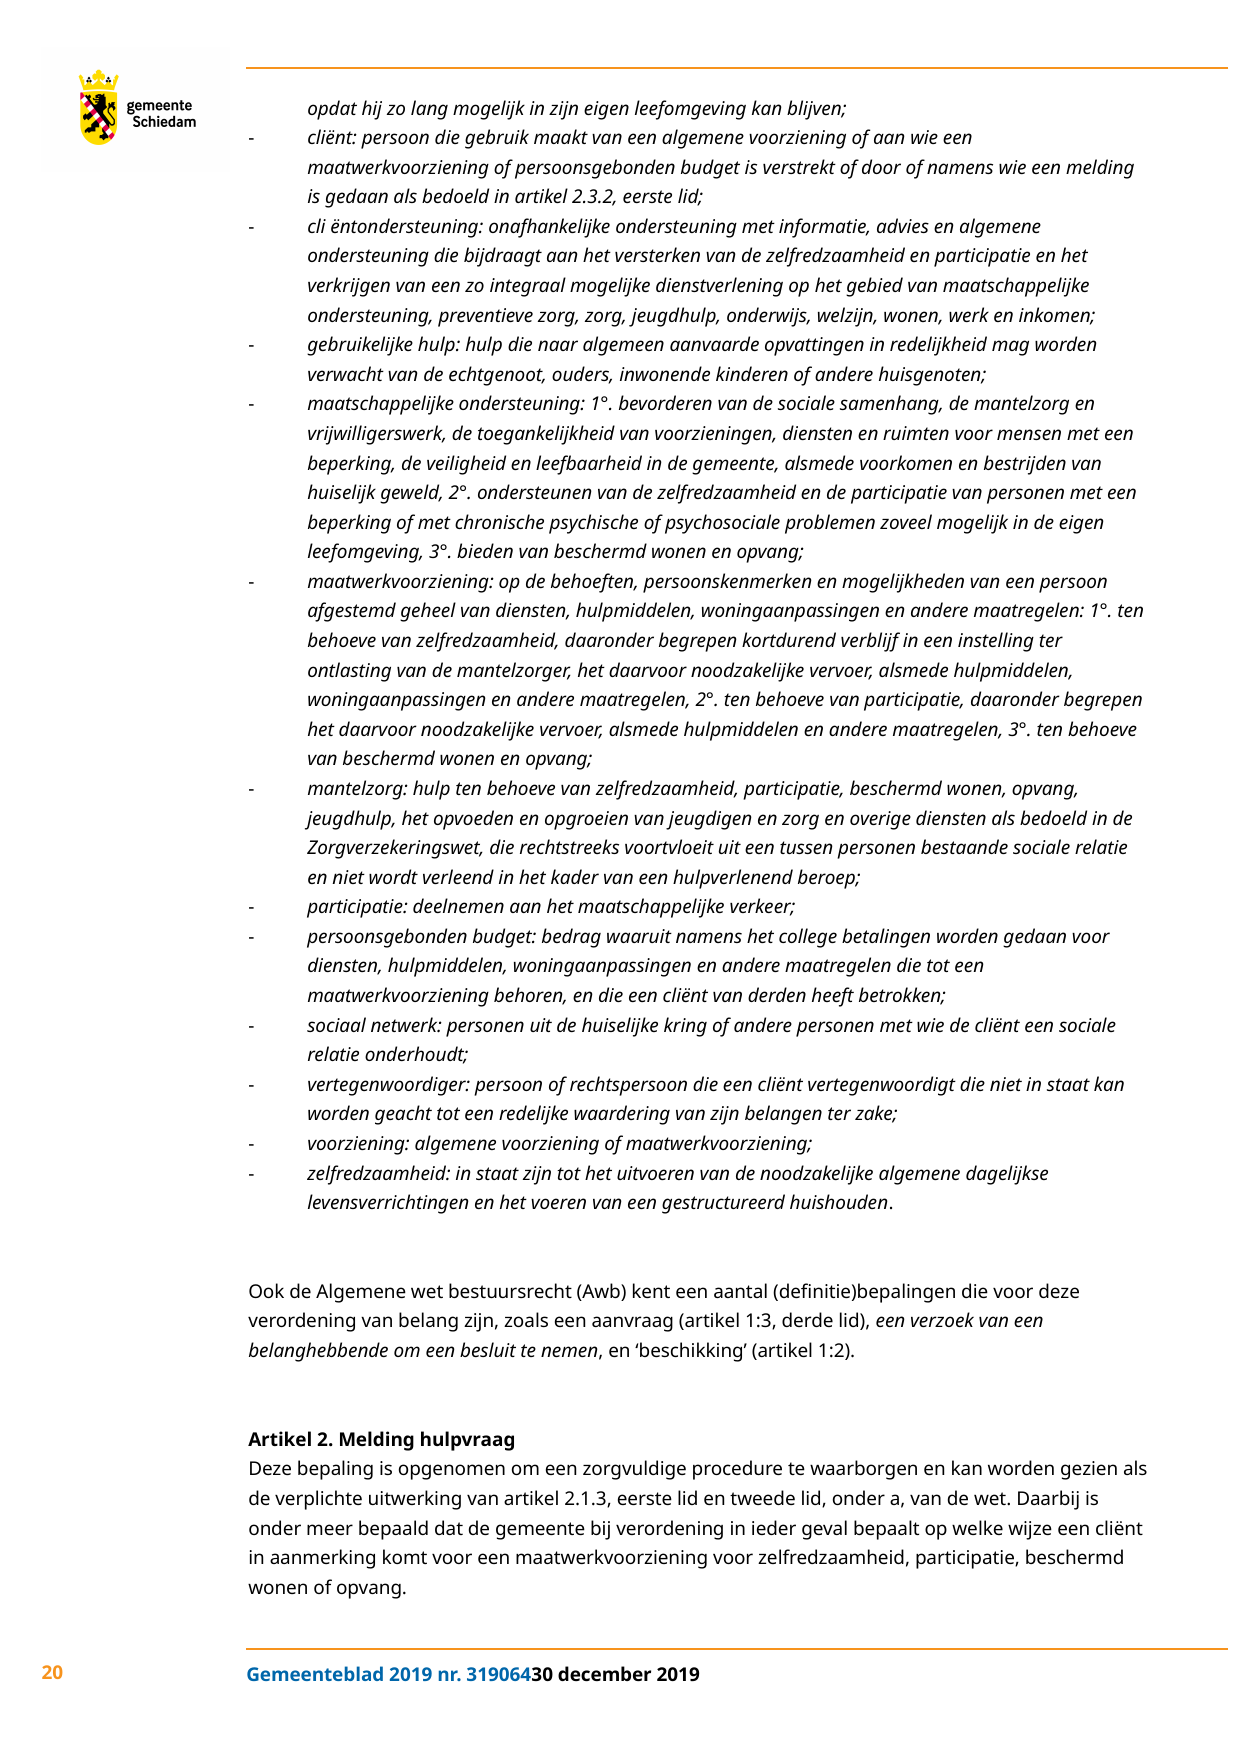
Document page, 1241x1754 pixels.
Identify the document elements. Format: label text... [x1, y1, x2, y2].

list cliënt: persoon die gebruik maakt van een algemene voorziening of aan wie een maatwerkvoorziening of persoonsgebonden budget is verstrekt of door of namens wie een melding is gedaan als bedoeld in artikel 2.3.2, eerste lid; [248, 124, 1152, 209]
list maatwerkvoorziening: op de behoeften, persoonskenmerken en mogelijkheden van een persoon afgestemd geheel van diensten, hulpmiddelen, woningaanpassingen en andere maatregelen: 1°. ten behoeve van zelfredzaamheid, daaronder begrepen kortdurend verblijf in een instelling ter ontlasting van de mantelzorger, het daarvoor noodzakelijke vervoer, alsmede hulpmiddelen, woningaanpassingen en andere maatregelen, 2°. ten behoeve van participatie, daaronder begrepen het daarvoor noodzakelijke vervoer, alsmede hulpmiddelen en andere maatregelen, 3°. ten behoeve van beschermd wonen en opvang; [248, 568, 1152, 771]
list voorziening: algemene voorziening of maatwerkvoorziening; [248, 1130, 1152, 1156]
picture [41, 47, 231, 172]
list vertegenwoordiger: persoon of rechtspersoon die een cliënt vertegenwoordigt die niet in staat kan worden geacht tot een redelijke waardering van zijn belangen ter zake; [248, 1071, 1152, 1126]
text Deze bepaling is opgenomen om een zorgvuldige procedure te waarborgen en kan worden gezien als de verplichte uitwerking van artikel 2.1.3, eerste lid en tweede lid, onder a, van de wet. Daarbij is onder meer bepaald dat de gemeente bij verordening in ieder geval bepaalt op welke wijze een cliënt in aanmerking komt voor een maatwerkvoorziening voor zelfredzaamheid, participatie, beschermd wonen of opvang. [248, 1456, 1152, 1600]
list participatie: deelnemen aan het maatschappelijke verkeer; [248, 893, 1152, 919]
list sociaal netwerk: personen uit de huiselijke kring of andere personen met wie de cliënt een sociale relatie onderhoudt; [248, 1012, 1152, 1067]
list cli ёntondersteuning: onafhankelijke ondersteuning met informatie, advies en algemene ondersteuning die bijdraagt aan het versterken van de zelfredzaamheid en participatie en het verkrijgen van een zo integraal mogelijke dienstverlening op het gebied van maatschappelijke ondersteuning, preventieve zorg, zorg, jeugdhulp, onderwijs, welzijn, wonen, werk en inkomen; [248, 213, 1152, 328]
list opdat hij zo lang mogelijk in zijn eigen leefomgeving kan blijven; [248, 95, 1152, 121]
list zelfredzaamheid: in staat zijn tot het uitvoeren van de noodzakelijke algemene dagelijkse levensverrichtingen en het voeren van een gestructureerd huishouden. [248, 1160, 1152, 1215]
list maatschappelijke ondersteuning: 1°. bevorderen van de sociale samenhang, de mantelzorg en vrijwilligerswerk, de toegankelijkheid van voorzieningen, diensten en ruimten voor mensen met een beperking, de veiligheid en leefbaarheid in de gemeente, alsmede voorkomen en bestrijden van huiselijk geweld, 2°. ondersteunen van de zelfredzaamheid en de participatie van personen met een beperking of met chronische psychische of psychosociale problemen zoveel mogelijk in de eigen leefomgeving, 3°. bieden van beschermd wonen en opvang; [248, 391, 1152, 564]
list persoonsgebonden budget: bedrag waaruit namens het college betalingen worden gedaan voor diensten, hulpmiddelen, woningaanpassingen en andere maatregelen die tot een maatwerkvoorziening behoren, en die een cliënt van derden heeft betrokken; [248, 923, 1152, 1008]
list gebruikelijke hulp: hulp die naar algemeen aanvaarde opvattingen in redelijkheid mag worden verwacht van de echtgenoot, ouders, inwonende kinderen of andere huisgenoten; [248, 331, 1152, 387]
text Ook de Algemene wet bestuursrecht (Awb) kent een aantal (definitie)bepalingen die voor deze verordening van belang zijn, zoals een aanvraag (artikel 1:3, derde lid), een verzoek van een belanghebbende om een besluit te nemen, en ‘beschikking’ (artikel 1:2). [248, 1278, 1152, 1363]
list mantelzorg: hulp ten behoeve van zelfredzaamheid, participatie, beschermd wonen, opvang, jeugdhulp, het opvoeden en opgroeien van jeugdigen en zorg en overige diensten als bedoeld in de Zorgverzekeringswet, die rechtstreeks voortvloeit uit een tussen personen bestaande sociale relatie en niet wordt verleend in het kader van een hulpverlenend beroep; [248, 775, 1152, 890]
text Artikel 2. Melding hulpvraag [248, 1426, 1152, 1452]
